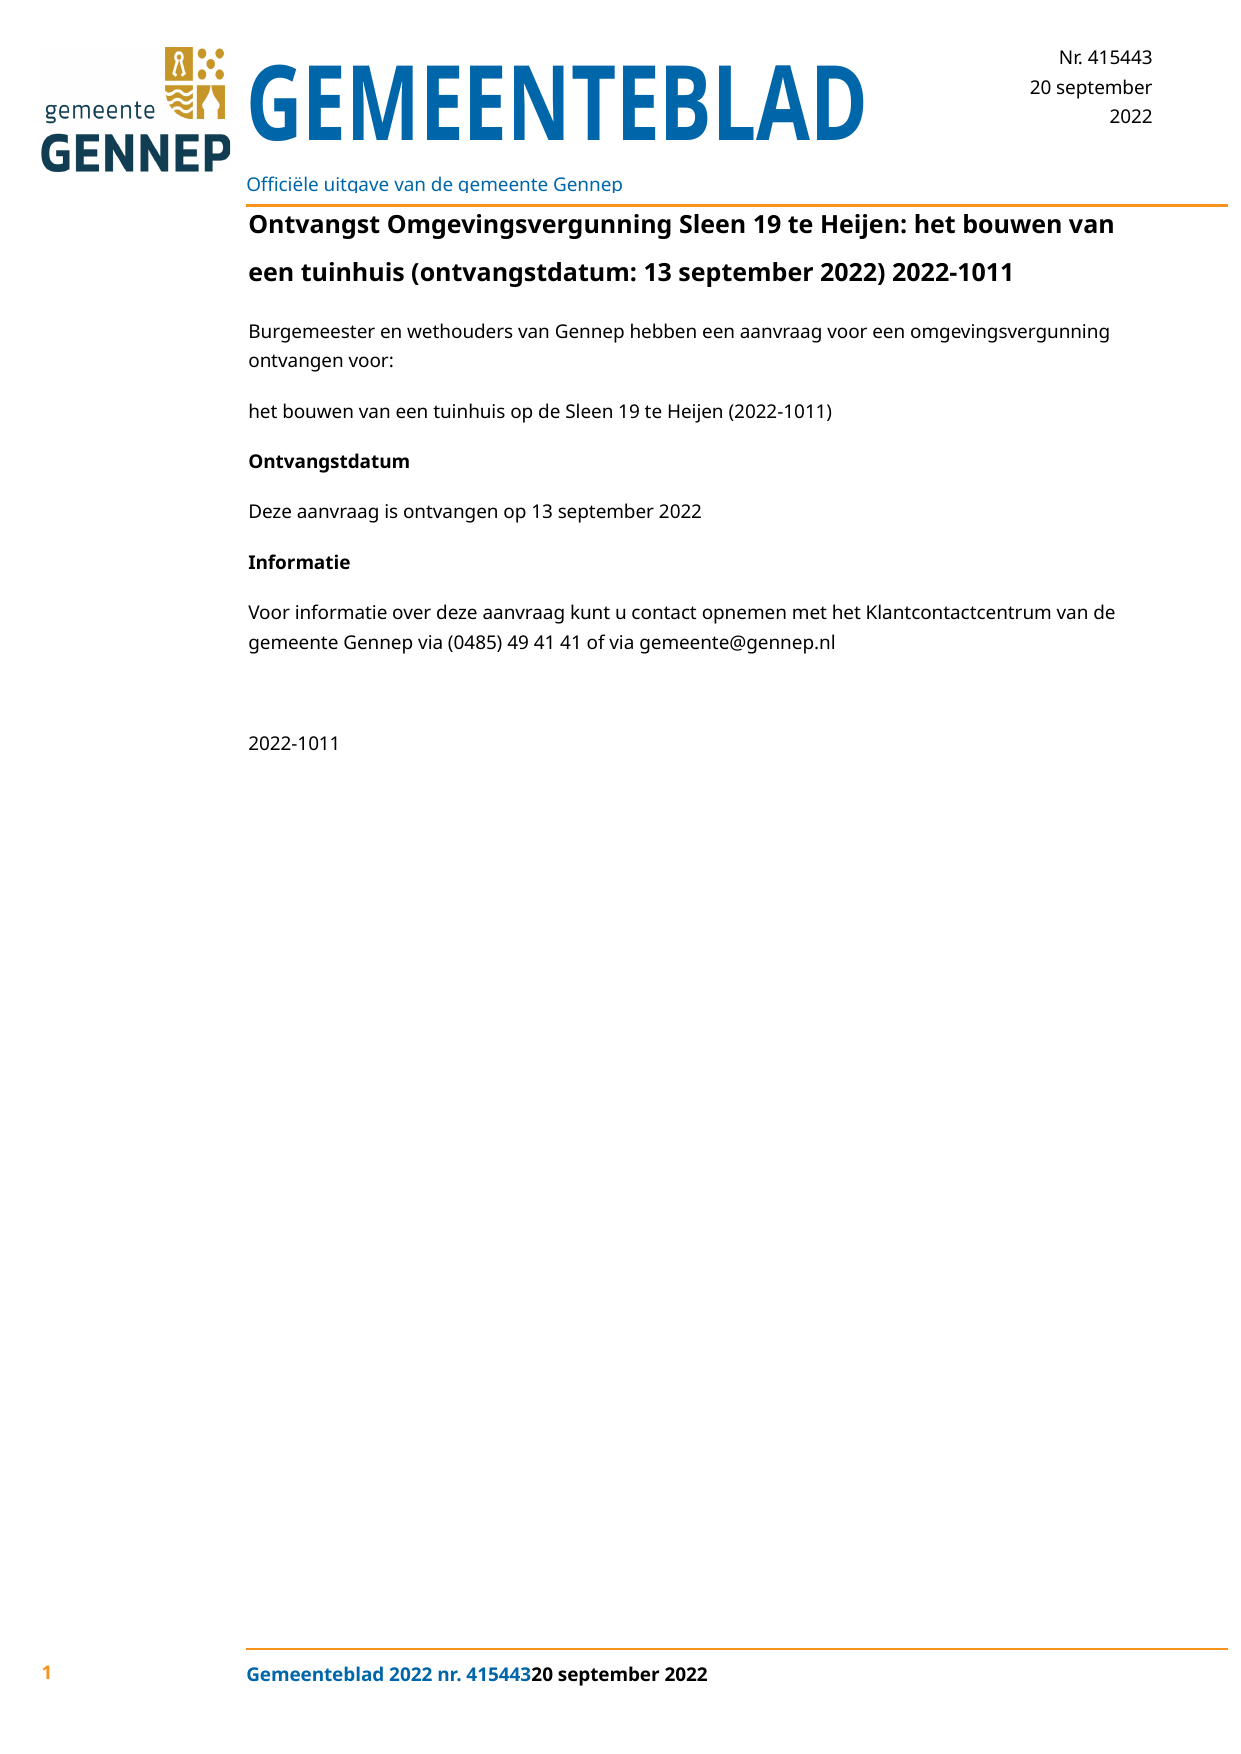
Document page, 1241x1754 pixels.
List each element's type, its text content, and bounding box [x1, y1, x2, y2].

text Ontvangstdatum [248, 448, 1152, 474]
picture [41, 47, 231, 172]
text Burgemeester en wethouders van Gennep hebben een aanvraag voor een omgevingsvergunning ontvangen voor: [248, 318, 1152, 373]
text Informatie [248, 549, 1152, 575]
text Deze aanvraag is ontvangen op 13 september 2022 [248, 499, 1152, 524]
text Ontvangst Omgevingsvergunning Sleen 19 te Heijen: het bouwen van een tuinhuis (ontvangstdatum: 13 september 2022) 2022-1011 [248, 207, 1152, 288]
text Voor informatie over deze aanvraag kunt u contact opnemen met het Klantcontactcentrum van de gemeente Gennep via (0485) 49 41 41 of via gemeente@gennep.nl [248, 599, 1152, 655]
text het bouwen van een tuinhuis op de Sleen 19 te Heijen (2022-1011) [248, 398, 1152, 424]
text 2022-1011 [248, 730, 1152, 756]
